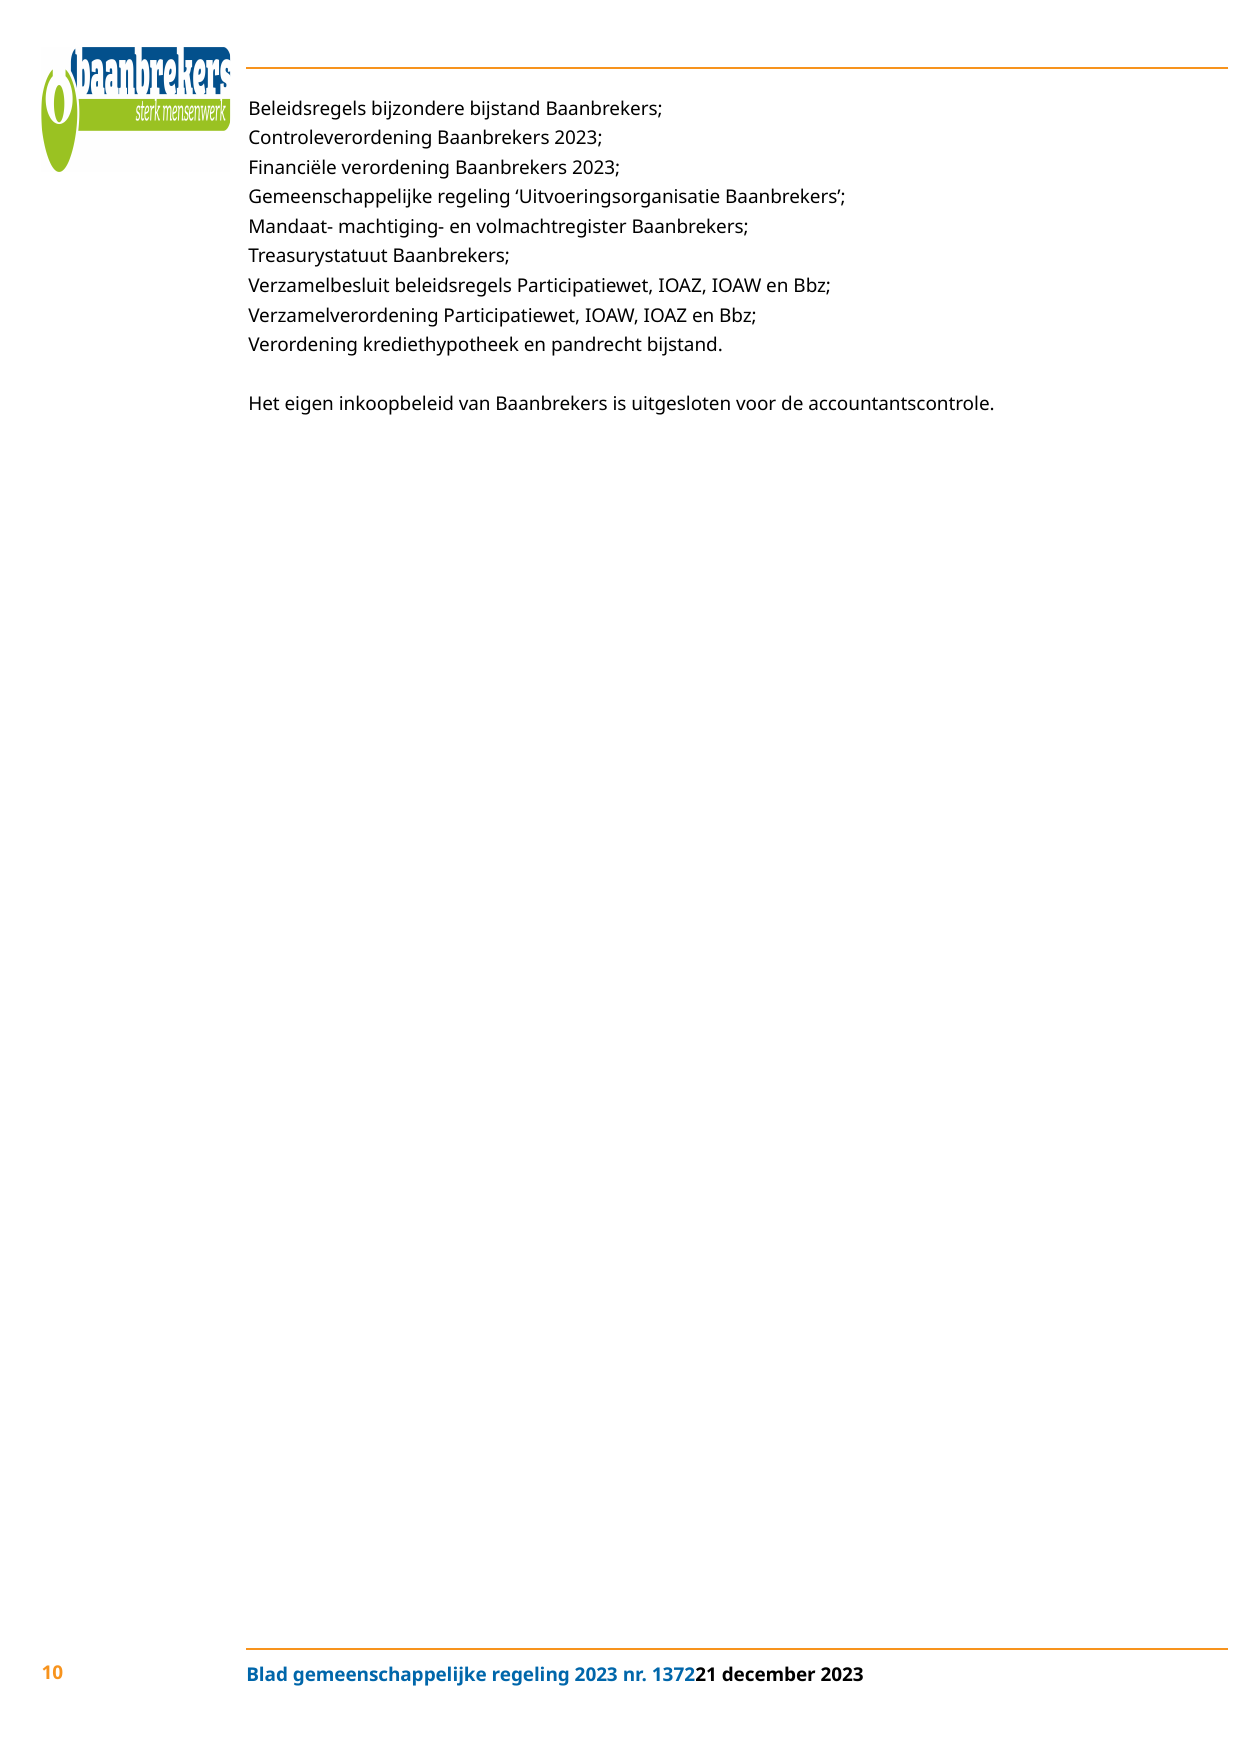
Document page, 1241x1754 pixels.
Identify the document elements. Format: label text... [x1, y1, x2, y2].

text Verzamelverordening Participatiewet, IOAW, IOAZ en Bbz; [248, 302, 1152, 328]
text Beleidsregels bijzondere bijstand Baanbrekers; [248, 95, 1152, 121]
text Controleverordening Baanbrekers 2023; [248, 124, 1152, 150]
text Treasurystatuut Baanbrekers; [248, 243, 1152, 268]
picture [41, 47, 231, 172]
text Financiële verordening Baanbrekers 2023; [248, 154, 1152, 180]
text Verzamelbesluit beleidsregels Participatiewet, IOAZ, IOAW en Bbz; [248, 272, 1152, 298]
text Mandaat- machtiging- en volmachtregister Baanbrekers; [248, 213, 1152, 239]
text Verordening krediethypotheek en pandrecht bijstand. [248, 331, 1152, 357]
text Het eigen inkoopbeleid van Baanbrekers is uitgesloten voor de accountantscontrole. [248, 391, 1152, 416]
text Gemeenschappelijke regeling ‘Uitvoeringsorganisatie Baanbrekers’; [248, 183, 1152, 209]
